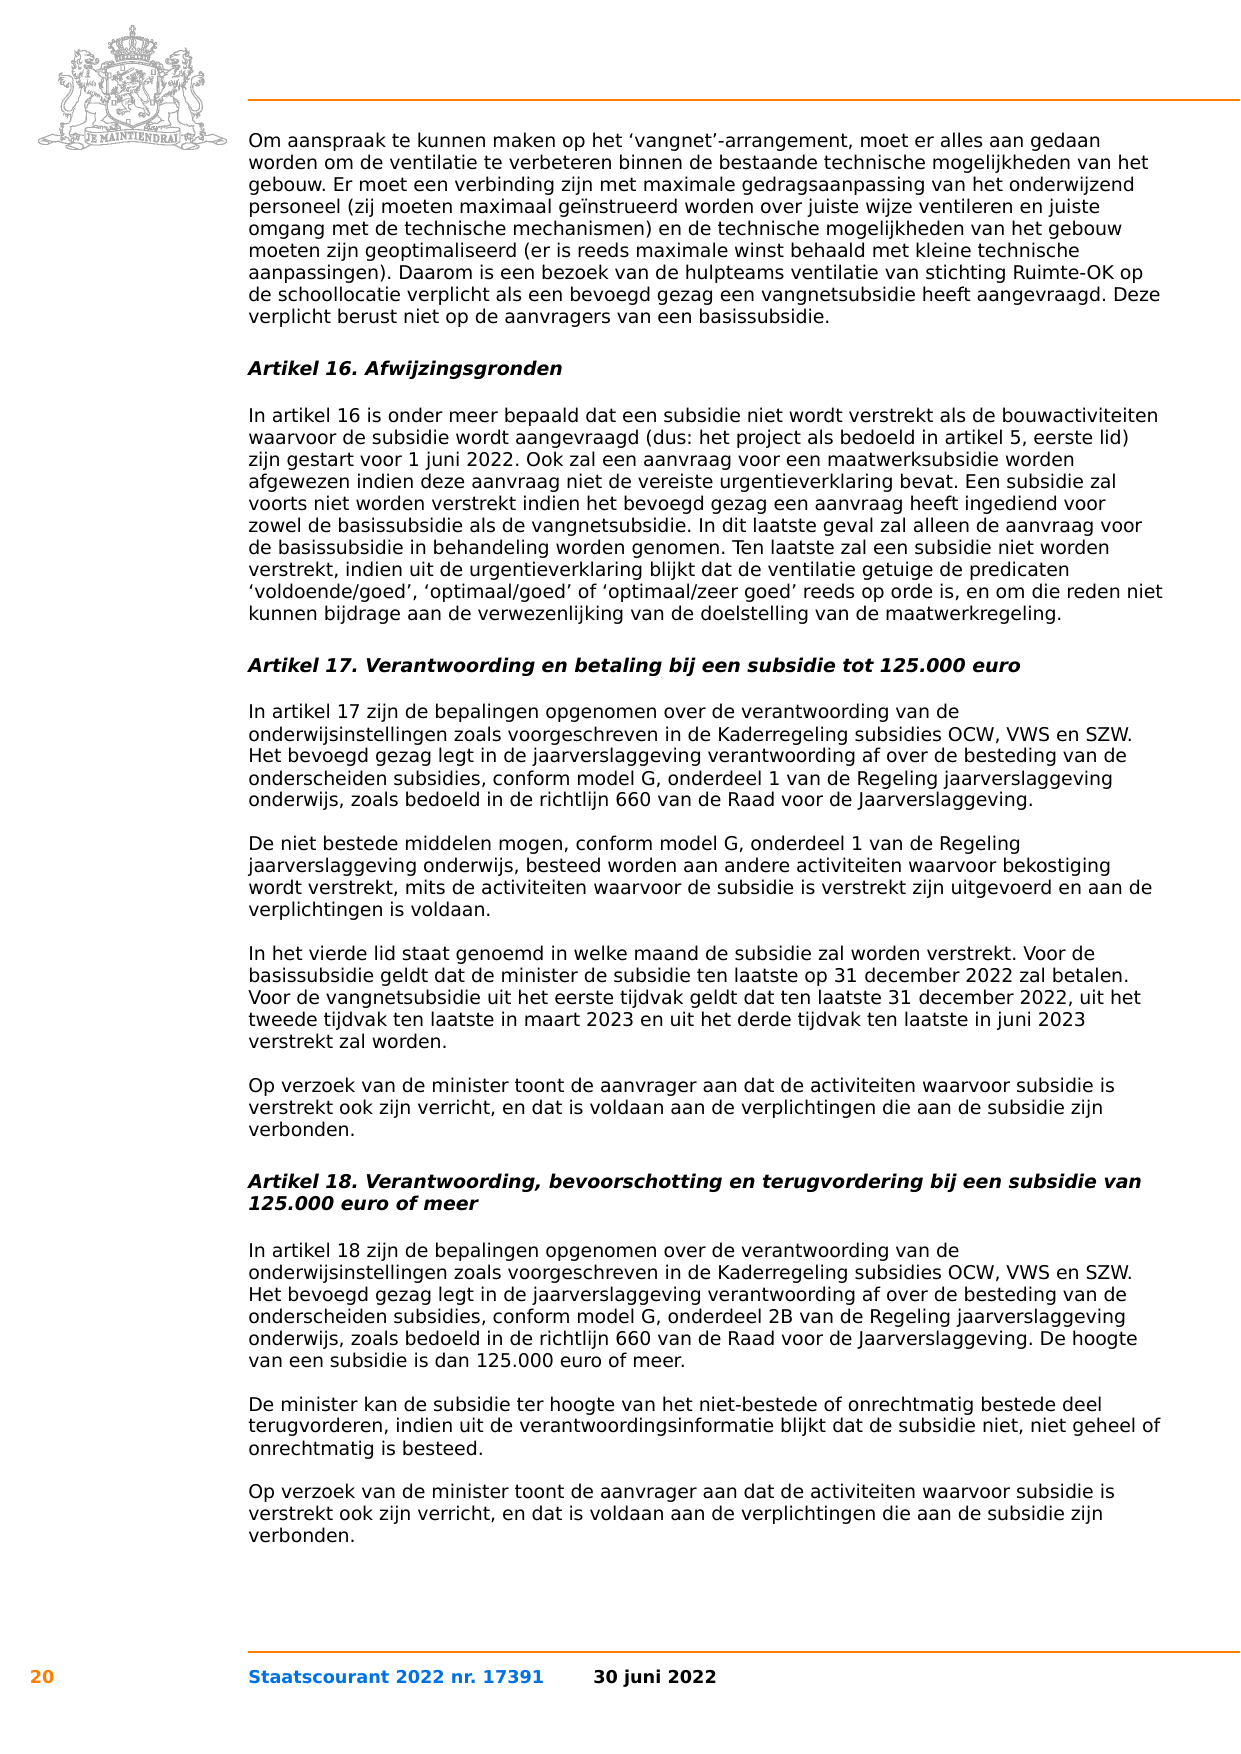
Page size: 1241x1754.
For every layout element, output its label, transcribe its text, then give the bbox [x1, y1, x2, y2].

text De niet bestede middelen mogen, conform model G, onderdeel 1 van de Regeling jaarverslaggeving onderwijs, besteed worden aan andere activiteiten waarvoor bekostiging wordt verstrekt, mits de activiteiten waarvoor de subsidie is verstrekt zijn uitgevoerd en aan de verplichtingen is voldaan. [248, 833, 1163, 921]
picture [38, 25, 227, 150]
text In artikel 17 zijn de bepalingen opgenomen over de verantwoording van de onderwijsinstellingen zoals voorgeschreven in de Kaderregeling subsidies OCW, VWS en SZW. Het bevoegd gezag legt in de jaarverslaggeving verantwoording af over de besteding van de onderscheiden subsidies, conform model G, onderdeel 1 van de Regeling jaarverslaggeving onderwijs, zoals bedoeld in de richtlijn 660 van de Raad voor de Jaarverslaggeving. [248, 701, 1163, 811]
subtitle Artikel 18. Verantwoording, bevoorschotting en terugvordering bij een subsidie van 125.000 euro of meer [248, 1171, 1163, 1215]
text In artikel 18 zijn de bepalingen opgenomen over de verantwoording van de onderwijsinstellingen zoals voorgeschreven in de Kaderregeling subsidies OCW, VWS en SZW. Het bevoegd gezag legt in de jaarverslaggeving verantwoording af over de besteding van de onderscheiden subsidies, conform model G, onderdeel 2B van de Regeling jaarverslaggeving onderwijs, zoals bedoeld in de richtlijn 660 van de Raad voor de Jaarverslaggeving. De hoogte van een subsidie is dan 125.000 euro of meer. [248, 1240, 1163, 1372]
text De minister kan de subsidie ter hoogte van het niet-bestede of onrechtmatig bestede deel terugvorderen, indien uit de verantwoordingsinformatie blijkt dat de subsidie niet, niet geheel of onrechtmatig is besteed. [248, 1393, 1163, 1459]
text Op verzoek van de minister toont de aanvrager aan dat de activiteiten waarvoor subsidie is verstrekt ook zijn verricht, en dat is voldaan aan de verplichtingen die aan de subsidie zijn verbonden. [248, 1075, 1163, 1141]
text In het vierde lid staat genoemd in welke maand de subsidie zal worden verstrekt. Voor de basissubsidie geldt dat de minister de subsidie ten laatste op 31 december 2022 zal betalen. Voor de vangnetsubsidie uit het eerste tijdvak geldt dat ten laatste 31 december 2022, uit het tweede tijdvak ten laatste in maart 2023 en uit het derde tijdvak ten laatste in juni 2023 verstrekt zal worden. [248, 943, 1163, 1053]
text Op verzoek van de minister toont de aanvrager aan dat de activiteiten waarvoor subsidie is verstrekt ook zijn verricht, en dat is voldaan aan de verplichtingen die aan de subsidie zijn verbonden. [248, 1481, 1163, 1547]
subtitle Artikel 17. Verantwoording en betaling bij een subsidie tot 125.000 euro [248, 654, 1163, 676]
text Om aanspraak te kunnen maken op het ‘vangnet’-arrangement, moet er alles aan gedaan worden om de ventilatie te verbeteren binnen de bestaande technische mogelijkheden van het gebouw. Er moet een verbinding zijn met maximale gedragsaanpassing van het onderwijzend personeel (zij moeten maximaal geïnstrueerd worden over juiste wijze ventileren en juiste omgang met de technische mechanismen) en de technische mogelijkheden van het gebouw moeten zijn geoptimaliseerd (er is reeds maximale winst behaald met kleine technische aanpassingen). Daarom is een bezoek van de hulpteams ventilatie van stichting Ruimte-OK op de schoollocatie verplicht als een bevoegd gezag een vangnetsubsidie heeft aangevraagd. Deze verplicht berust niet op de aanvragers van een basissubsidie. [248, 130, 1163, 328]
text In artikel 16 is onder meer bepaald dat een subsidie niet wordt verstrekt als de bouwactiviteiten waarvoor de subsidie wordt aangevraagd (dus: het project als bedoeld in artikel 5, eerste lid) zijn gestart voor 1 juni 2022. Ook zal een aanvraag voor een maatwerksubsidie worden afgewezen indien deze aanvraag niet de vereiste urgentieverklaring bevat. Een subsidie zal voorts niet worden verstrekt indien het bevoegd gezag een aanvraag heeft ingediend voor zowel de basissubsidie als de vangnetsubsidie. In dit laatste geval zal alleen de aanvraag voor de basissubsidie in behandeling worden genomen. Ten laatste zal een subsidie niet worden verstrekt, indien uit de urgentieverklaring blijkt dat de ventilatie getuige de predicaten ‘voldoende/goed’, ‘optimaal/goed’ of ‘optimaal/zeer goed’ reeds op orde is, en om die reden niet kunnen bijdrage aan de verwezenlijking van de doelstelling van de maatwerkregeling. [248, 405, 1163, 624]
subtitle Artikel 16. Afwijzingsgronden [248, 358, 1163, 380]
